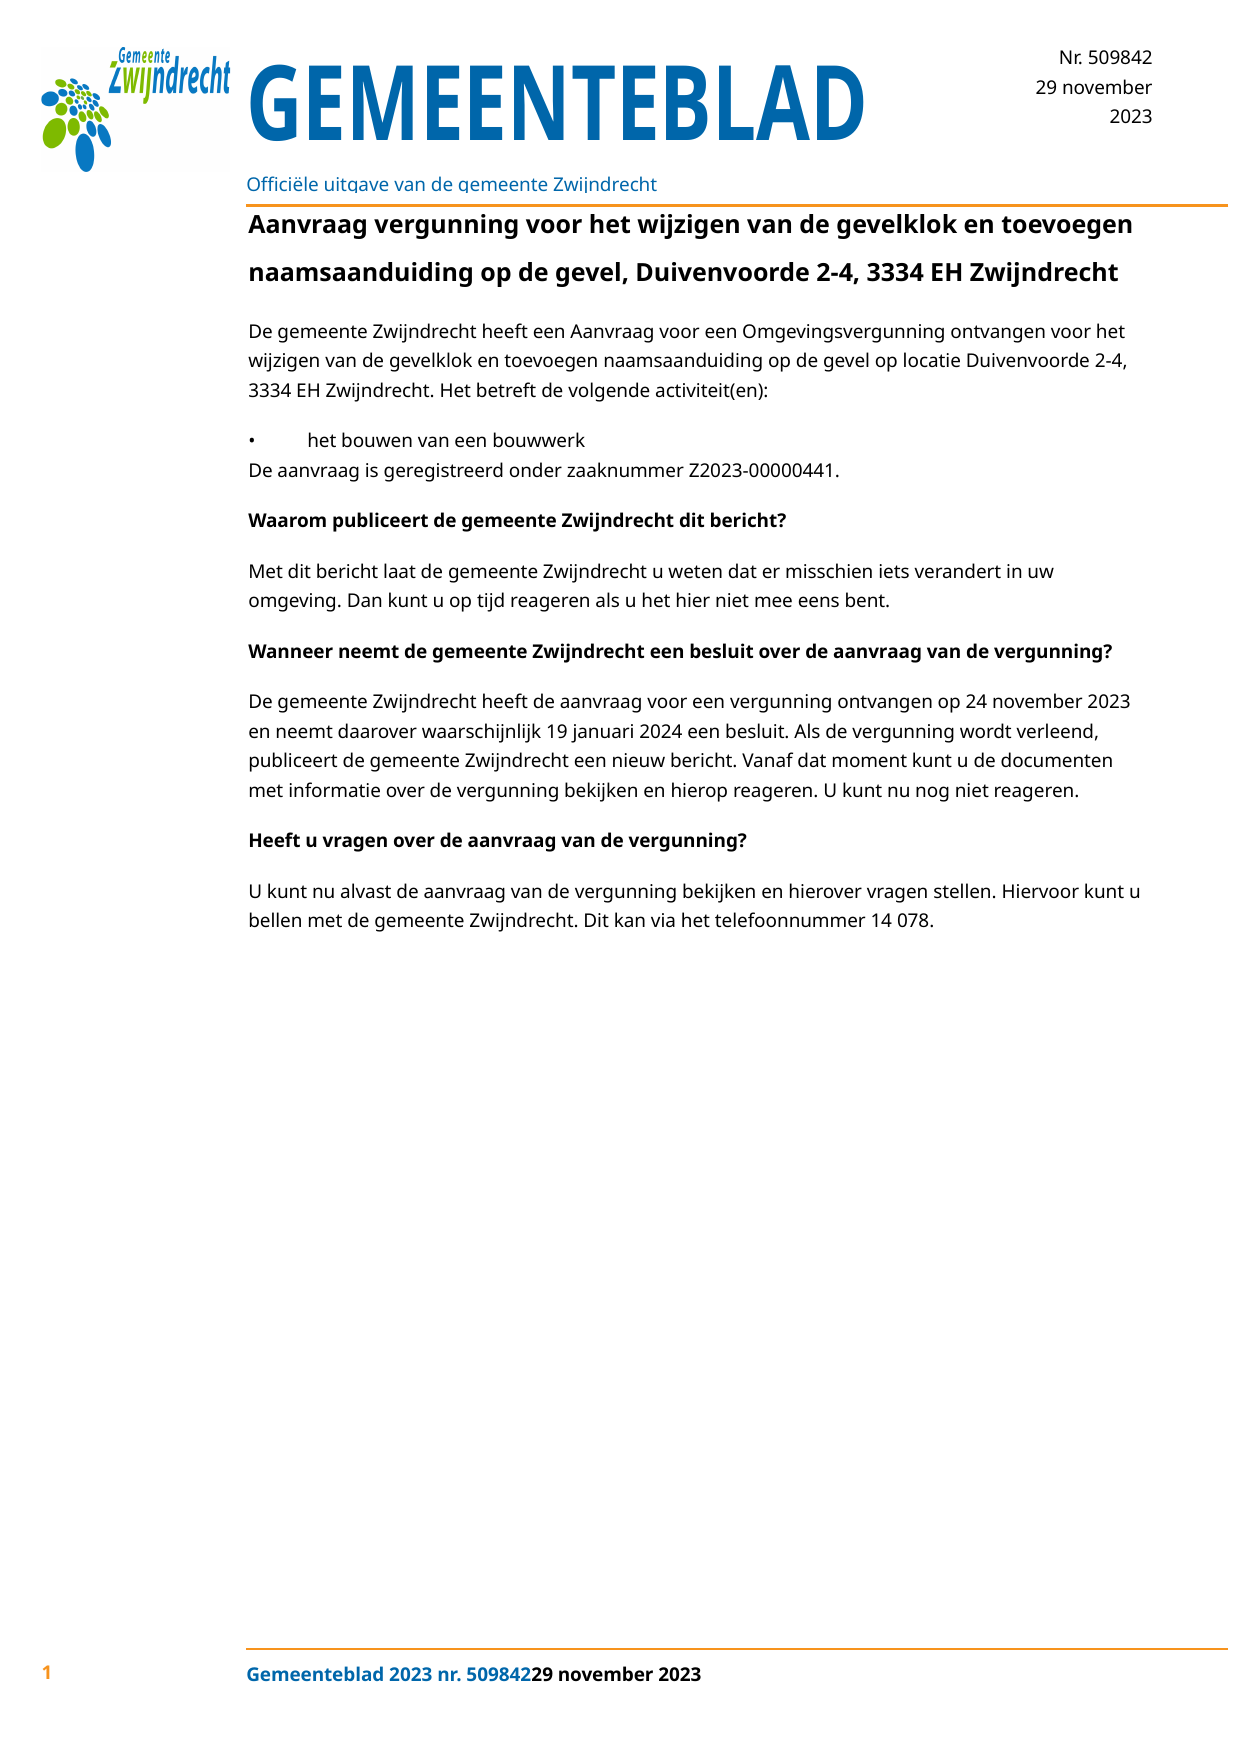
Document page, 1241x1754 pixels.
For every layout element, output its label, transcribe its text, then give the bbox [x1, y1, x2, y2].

text Met dit bericht laat de gemeente Zwijndrecht u weten dat er misschien iets verandert in uw omgeving. Dan kunt u op tijd reageren als u het hier niet mee eens bent. [248, 558, 1152, 613]
text De gemeente Zwijndrecht heeft een Aanvraag voor een Omgevingsvergunning ontvangen voor het wijzigen van de gevelklok en toevoegen naamsaanduiding op de gevel op locatie Duivenvoorde 2-4, 3334 EH Zwijndrecht. Het betreft de volgende activiteit(en): [248, 318, 1152, 403]
text U kunt nu alvast de aanvraag van de vergunning bekijken en hierover vragen stellen. Hiervoor kunt u bellen met de gemeente Zwijndrecht. Dit kan via het telefoonnummer 14 078. [248, 878, 1152, 933]
picture [41, 47, 231, 172]
text Heeft u vragen over de aanvraag van de vergunning? [248, 827, 1152, 853]
text De aanvraag is geregistreerd onder zaaknummer Z2023-00000441. [248, 457, 1152, 483]
text De gemeente Zwijndrecht heeft de aanvraag voor een vergunning ontvangen op 24 november 2023 en neemt daarover waarschijnlijk 19 januari 2024 een besluit. Als de vergunning wordt verleend, publiceert de gemeente Zwijndrecht een nieuw bericht. Vanaf dat moment kunt u de documenten met informatie over de vergunning bekijken en hierop reageren. U kunt nu nog niet reageren. [248, 688, 1152, 803]
text Wanneer neemt de gemeente Zwijndrecht een besluit over de aanvraag van de vergunning? [248, 638, 1152, 664]
list het bouwen van een bouwwerk [248, 427, 1152, 453]
text Waarom publiceert de gemeente Zwijndrecht dit bericht? [248, 507, 1152, 533]
text Aanvraag vergunning voor het wijzigen van de gevelklok en toevoegen naamsaanduiding op de gevel, Duivenvoorde 2-4, 3334 EH Zwijndrecht [248, 207, 1152, 288]
